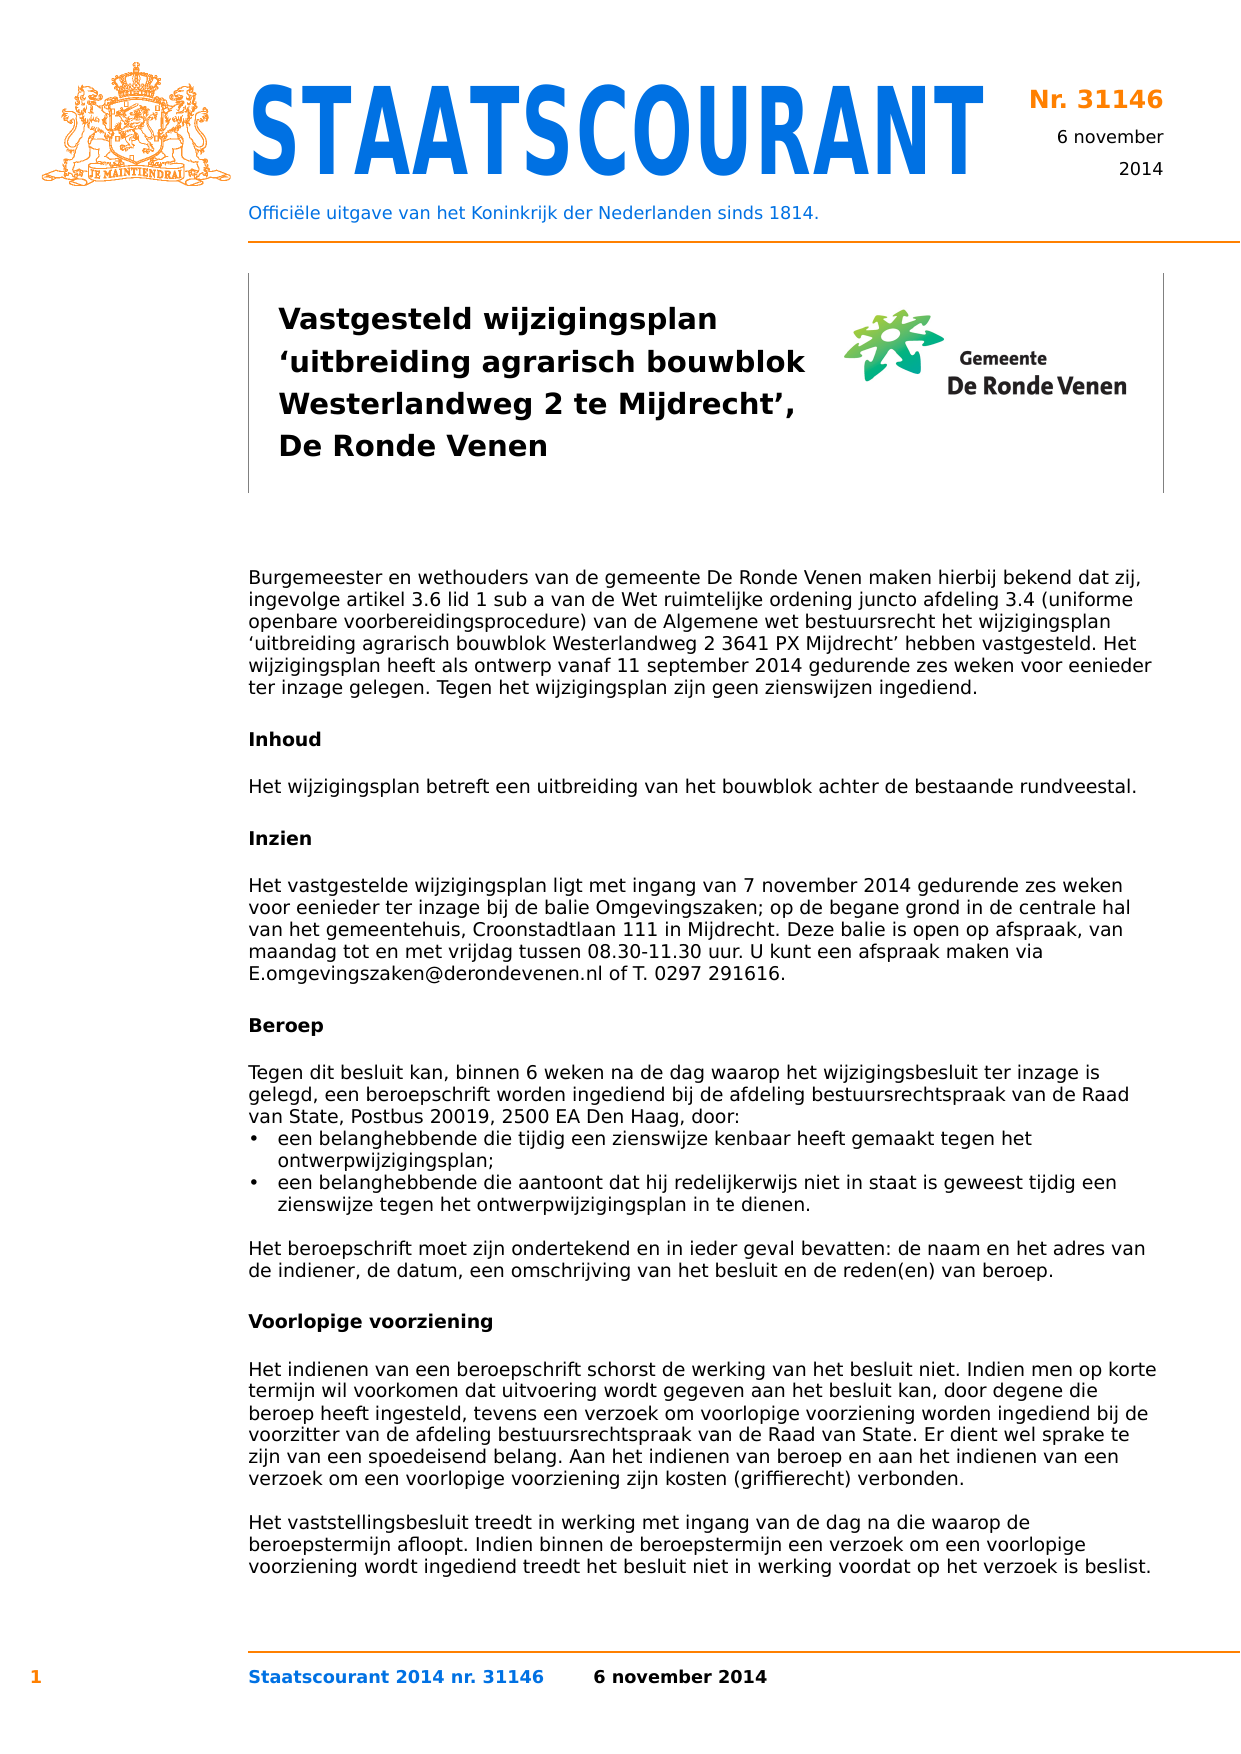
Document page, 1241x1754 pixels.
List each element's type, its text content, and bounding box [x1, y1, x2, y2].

text • een belanghebbende die aantoont dat hij redelijkerwijs niet in staat is geweest tijdig een zienswijze tegen het ontwerpwijzigingsplan in te dienen. [248, 1172, 1163, 1216]
subtitle Inzien [248, 828, 1163, 850]
table_cell 6 november [998, 121, 1240, 153]
table_header STAATSCOURANT [248, 62, 998, 203]
subtitle Vastgesteld wijzigingsplan ‘uitbreiding agrarisch bouwblok Westerlandweg 2 te Mijdrecht’, De Ronde Venen [249, 273, 1163, 493]
text Het vastgestelde wijzigingsplan ligt met ingang van 7 november 2014 gedurende zes weken voor eenieder ter inzage bij de balie Omgevingszaken; op de begane grond in de centrale hal van het gemeentehuis, Croonstadtlaan 111 in Mijdrecht. Deze balie is open op afspraak, van maandag tot en met vrijdag tussen 08.30-11.30 uur. U kunt een afspraak maken via E.omgevingszaken@derondevenen.nl of T. 0297 291616. [248, 875, 1163, 985]
text • een belanghebbende die tijdig een zienswijze kenbaar heeft gemaakt tegen het ontwerpwijzigingsplan; [248, 1128, 1163, 1172]
table_header Nr. 31146 [998, 62, 1240, 121]
table_cell 2014 [998, 153, 1240, 203]
picture [41, 62, 231, 186]
text Het indienen van een beroepschrift schorst de werking van het besluit niet. Indien men op korte termijn wil voorkomen dat uitvoering wordt gegeven aan het besluit kan, door degene die beroep heeft ingesteld, tevens een verzoek om voorlopige voorziening worden ingediend bij de voorzitter van de afdeling bestuursrechtspraak van de Raad van State. Er dient wel sprake te zijn van een spoedeisend belang. Aan het indienen van beroep en aan het indienen van een verzoek om een voorlopige voorziening zijn kosten (griffierecht) verbonden. [248, 1358, 1163, 1490]
picture [838, 302, 1134, 403]
subtitle Voorlopige voorziening [248, 1311, 1163, 1333]
subtitle Inhoud [248, 729, 1163, 751]
text Het wijzigingsplan betreft een uitbreiding van het bouwblok achter de bestaande rundveestal. [248, 776, 1163, 798]
table_header [25, 62, 248, 241]
text Tegen dit besluit kan, binnen 6 weken na de dag waarop het wijzigingsbesluit ter inzage is gelegd, een beroepschrift worden ingediend bij de afdeling bestuursrechtspraak van de Raad van State, Postbus 20019, 2500 EA Den Haag, door: [248, 1062, 1163, 1128]
table_cell Officiële uitgave van het Koninkrijk der Nederlanden sinds 1814. [248, 203, 1240, 241]
text Het vaststellingsbesluit treedt in werking met ingang van de dag na die waarop de beroepstermijn afloopt. Indien binnen de beroepstermijn een verzoek om een voorlopige voorziening wordt ingediend treedt het besluit niet in werking voordat op het verzoek is beslist. [248, 1512, 1163, 1578]
text Burgemeester en wethouders van de gemeente De Ronde Venen maken hierbij bekend dat zij, ingevolge artikel 3.6 lid 1 sub a van de Wet ruimtelijke ordening juncto afdeling 3.4 (uniforme openbare voorbereidingsprocedure) van de Algemene wet bestuursrecht het wijzigingsplan ‘uitbreiding agrarisch bouwblok Westerlandweg 2 3641 PX Mijdrecht’ hebben vastgesteld. Het wijzigingsplan heeft als ontwerp vanaf 11 september 2014 gedurende zes weken voor eenieder ter inzage gelegen. Tegen het wijzigingsplan zijn geen zienswijzen ingediend. [248, 567, 1163, 699]
text Het beroepschrift moet zijn ondertekend en in ieder geval bevatten: de naam en het adres van de indiener, de datum, een omschrijving van het besluit en de reden(en) van beroep. [248, 1237, 1163, 1281]
subtitle Beroep [248, 1015, 1163, 1037]
